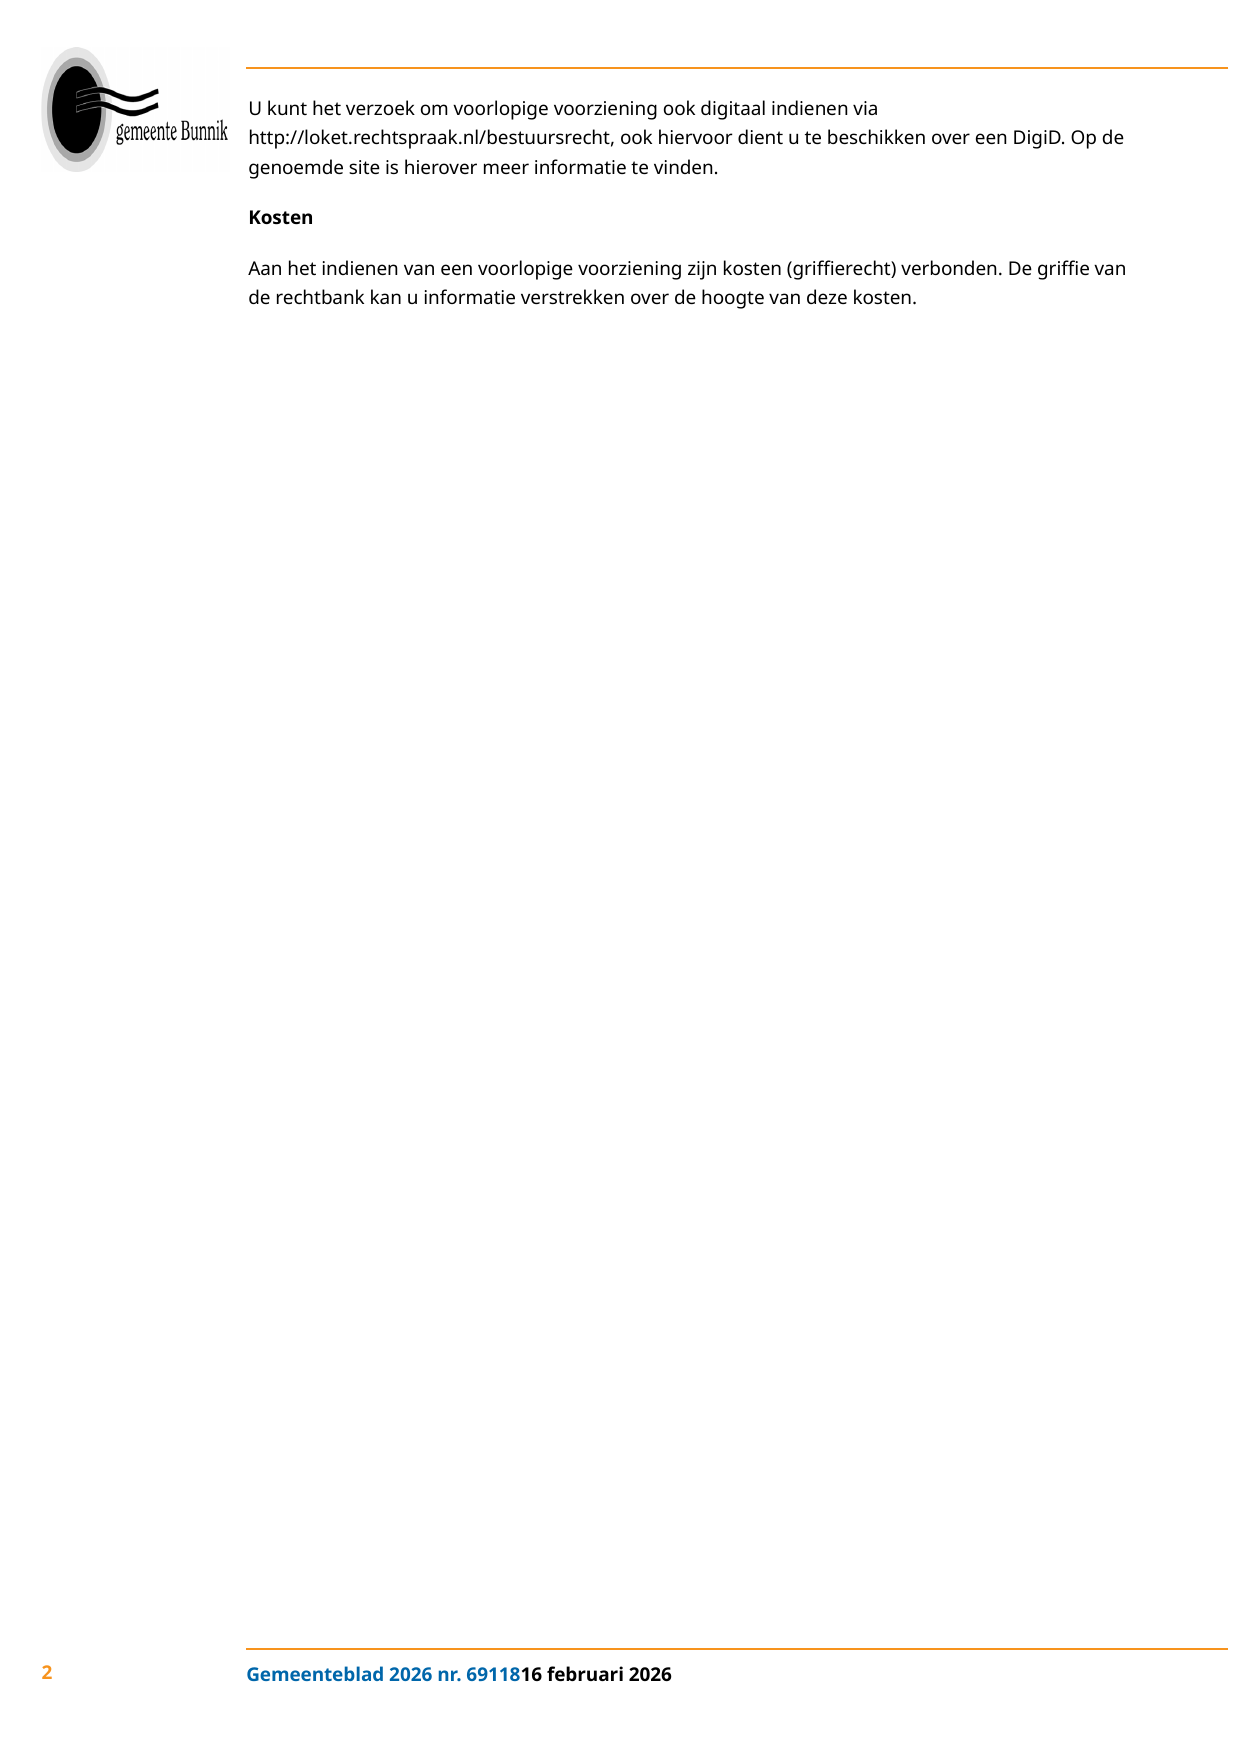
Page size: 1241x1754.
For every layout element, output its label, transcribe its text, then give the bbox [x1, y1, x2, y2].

picture [41, 47, 231, 172]
text U kunt het verzoek om voorlopige voorziening ook digitaal indienen via http://loket.rechtspraak.nl/bestuursrecht, ook hiervoor dient u te beschikken over een DigiD. Op de genoemde site is hierover meer informatie te vinden. [248, 95, 1152, 180]
text Aan het indienen van een voorlopige voorziening zijn kosten (griffierecht) verbonden. De griffie van de rechtbank kan u informatie verstrekken over de hoogte van deze kosten. [248, 255, 1152, 310]
text Kosten [248, 204, 1152, 230]
